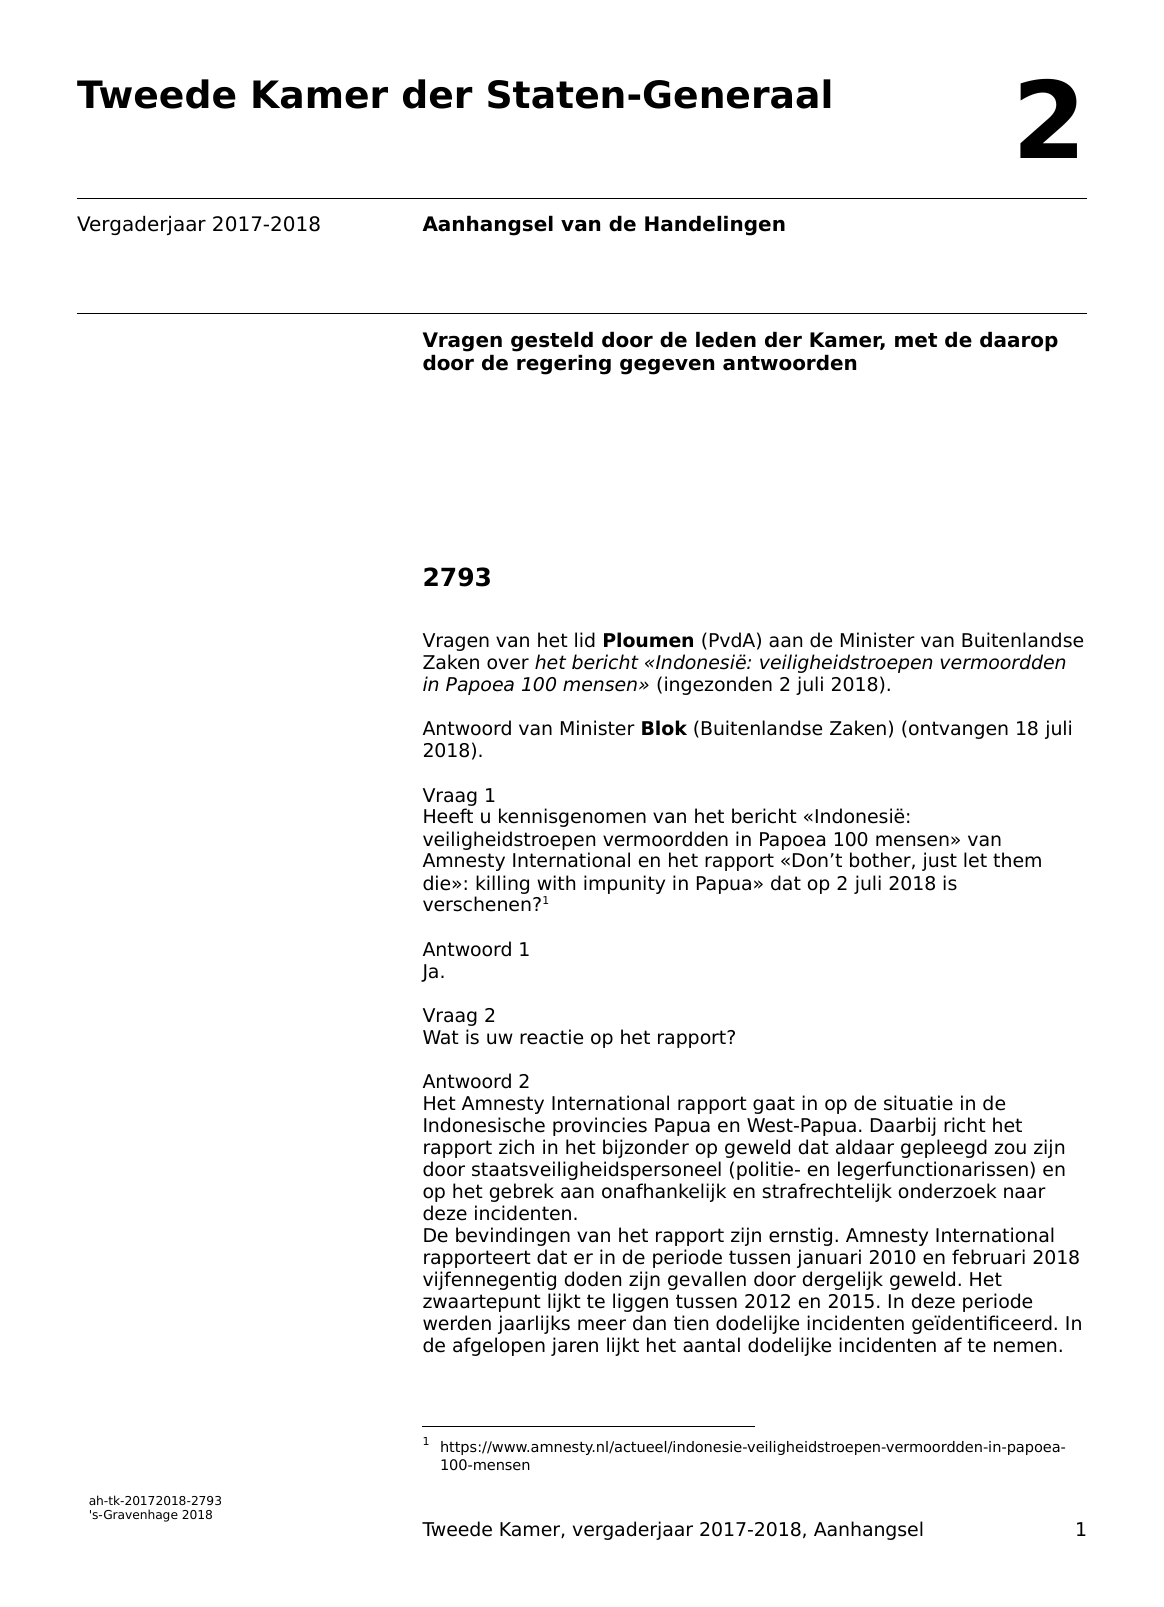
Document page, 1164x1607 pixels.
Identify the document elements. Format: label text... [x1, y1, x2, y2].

table_cell Vergaderjaar 2017-2018 [77, 199, 422, 313]
table_cell Vragen gesteld door de leden der Kamer, met de daarop door de regering gegeven antwoorden [422, 314, 1087, 375]
table_header Tweede Kamer der Staten-Generaal [77, 59, 886, 198]
text Heeft u kennisgenomen van het bericht «Indonesië: veiligheidstroepen vermoordden in Papoea 100 mensen» van Amnesty International en het rapport «Don’t bother, just let them die»: killing with impunity in Papua» dat op 2 juli 2018 is verschenen? [422, 806, 1087, 916]
text Het Amnesty International rapport gaat in op de situatie in de Indonesische provincies Papua en West-Papua. Daarbij richt het rapport zich in het bijzonder op geweld dat aldaar gepleegd zou zijn door staatsveiligheidspersoneel (politie- en legerfunctionarissen) en op het gebrek aan onafhankelijk en strafrechtelijk onderzoek naar deze incidenten. [422, 1093, 1087, 1225]
text https://www.amnesty.nl/actueel/indonesie-veiligheidstroepen-vermoordden-in-papoea-100-mensen [422, 1435, 1087, 1474]
text Ja. [422, 961, 1087, 982]
table_cell Aanhangsel van de Handelingen [422, 199, 1087, 313]
text Vraag 2 [422, 1005, 1087, 1027]
table_header 2 [886, 59, 1087, 198]
text Wat is uw reactie op het rapport? [422, 1027, 1087, 1049]
text Antwoord van Minister Blok (Buitenlandse Zaken) (ontvangen 18 juli 2018). [422, 718, 1087, 762]
text De bevindingen van het rapport zijn ernstig. Amnesty International rapporteert dat er in de periode tussen januari 2010 en februari 2018 vijfennegentig doden zijn gevallen door dergelijk geweld. Het zwaartepunt lijkt te liggen tussen 2012 en 2015. In deze periode werden jaarlijks meer dan tien dodelijke incidenten geïdentificeerd. In de afgelopen jaren lijkt het aantal dodelijke incidenten af te nemen. [422, 1225, 1087, 1357]
text 's-Gravenhage 2018 [88, 1508, 323, 1522]
text Vraag 1 [422, 784, 1087, 806]
text Antwoord 1 [422, 938, 1087, 961]
text ah-tk-20172018-2793 [88, 1494, 323, 1508]
table_cell [77, 314, 422, 375]
text Vragen van het lid Ploumen (PvdA) aan de Minister van Buitenlandse Zaken over het bericht «Indonesië: veiligheidstroepen vermoordden in Papoea 100 mensen» (ingezonden 2 juli 2018). [422, 630, 1087, 696]
text Antwoord 2 [422, 1071, 1087, 1093]
text 2793 [422, 563, 1087, 592]
